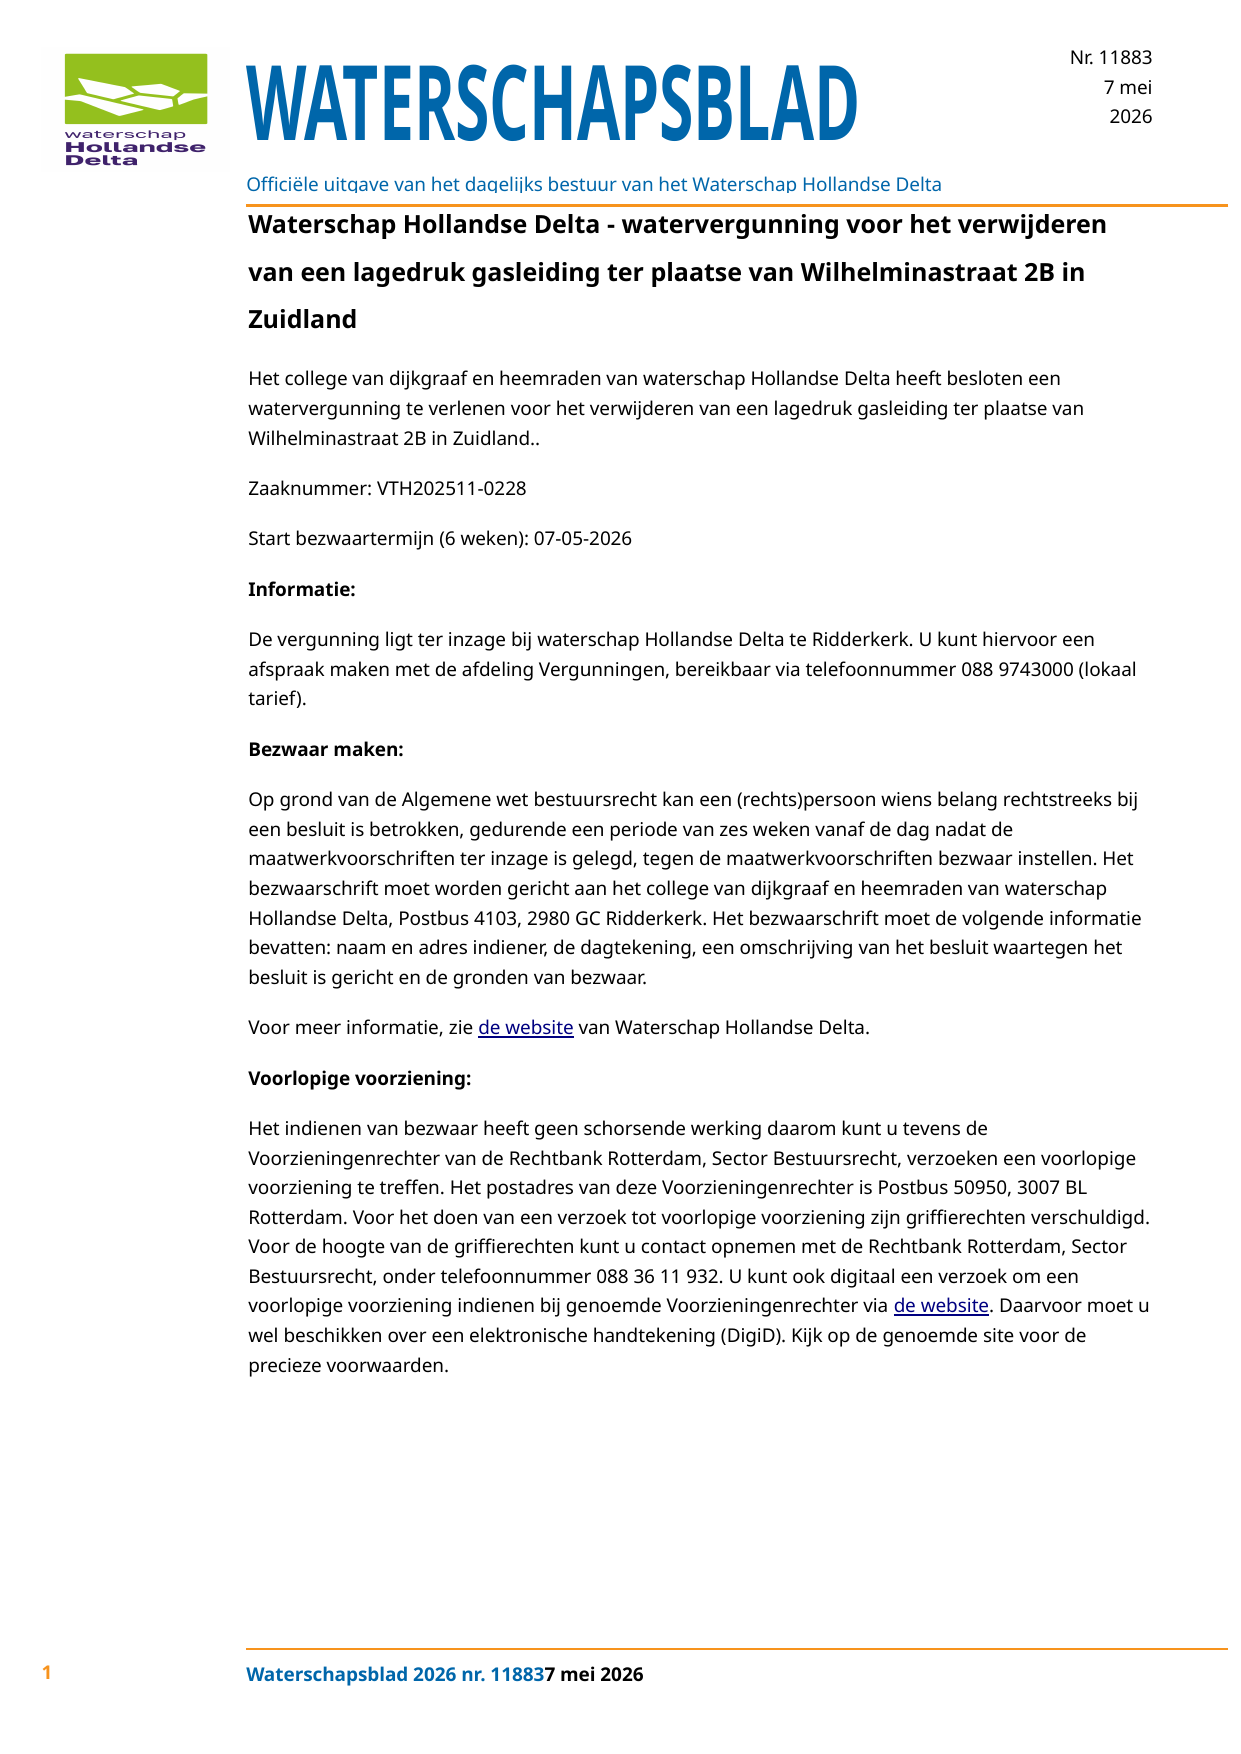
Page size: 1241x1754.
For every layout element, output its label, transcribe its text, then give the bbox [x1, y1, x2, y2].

text De vergunning ligt ter inzage bij waterschap Hollandse Delta te Ridderkerk. U kunt hiervoor een afspraak maken met de afdeling Vergunningen, bereikbaar via telefoonnummer 088 9743000 (lokaal tarief). [248, 626, 1152, 711]
text Het college van dijkgraaf en heemraden van waterschap Hollandse Delta heeft besloten een watervergunning te verlenen voor het verwijderen van een lagedruk gasleiding ter plaatse van Wilhelminastraat 2B in Zuidland.. [248, 366, 1152, 450]
text Waterschap Hollandse Delta - watervergunning voor het verwijderen van een lagedruk gasleiding ter plaatse van Wilhelminastraat 2B in Zuidland [248, 207, 1152, 336]
text Voor meer informatie, zie de website van Waterschap Hollandse Delta. [248, 1014, 1152, 1040]
text Het indienen van bezwaar heeft geen schorsende werking daarom kunt u tevens de Voorzieningenrechter van de Rechtbank Rotterdam, Sector Bestuursrecht, verzoeken een voorlopige voorziening te treffen. Het postadres van deze Voorzieningenrechter is Postbus 50950, 3007 BL Rotterdam. Voor het doen van een verzoek tot voorlopige voorziening zijn griffierechten verschuldigd. Voor de hoogte van de griffierechten kunt u contact opnemen met de Rechtbank Rotterdam, Sector Bestuursrecht, onder telefoonnummer 088 36 11 932. U kunt ook digitaal een verzoek om een voorlopige voorziening indienen bij genoemde Voorzieningenrechter via de website. Daarvoor moet u wel beschikken over een elektronische handtekening (DigiD). Kijk op de genoemde site voor de precieze voorwaarden. [248, 1115, 1152, 1377]
text Informatie: [248, 576, 1152, 602]
text Voorlopige voorziening: [248, 1065, 1152, 1090]
text Start bezwaartermijn (6 weken): 07-05-2026 [248, 526, 1152, 551]
picture [41, 47, 231, 172]
text Op grond van de Algemene wet bestuursrecht kan een (rechts)persoon wiens belang rechtstreeks bij een besluit is betrokken, gedurende een periode van zes weken vanaf de dag nadat de maatwerkvoorschriften ter inzage is gelegd, tegen de maatwerkvoorschriften bezwaar instellen. Het bezwaarschrift moet worden gericht aan het college van dijkgraaf en heemraden van waterschap Hollandse Delta, Postbus 4103, 2980 GC Ridderkerk. Het bezwaarschrift moet de volgende informatie bevatten: naam en adres indiener, de dagtekening, een omschrijving van het besluit waartegen het besluit is gericht en de gronden van bezwaar. [248, 786, 1152, 989]
text Zaaknummer: VTH202511-0228 [248, 475, 1152, 501]
text Bezwaar maken: [248, 736, 1152, 762]
